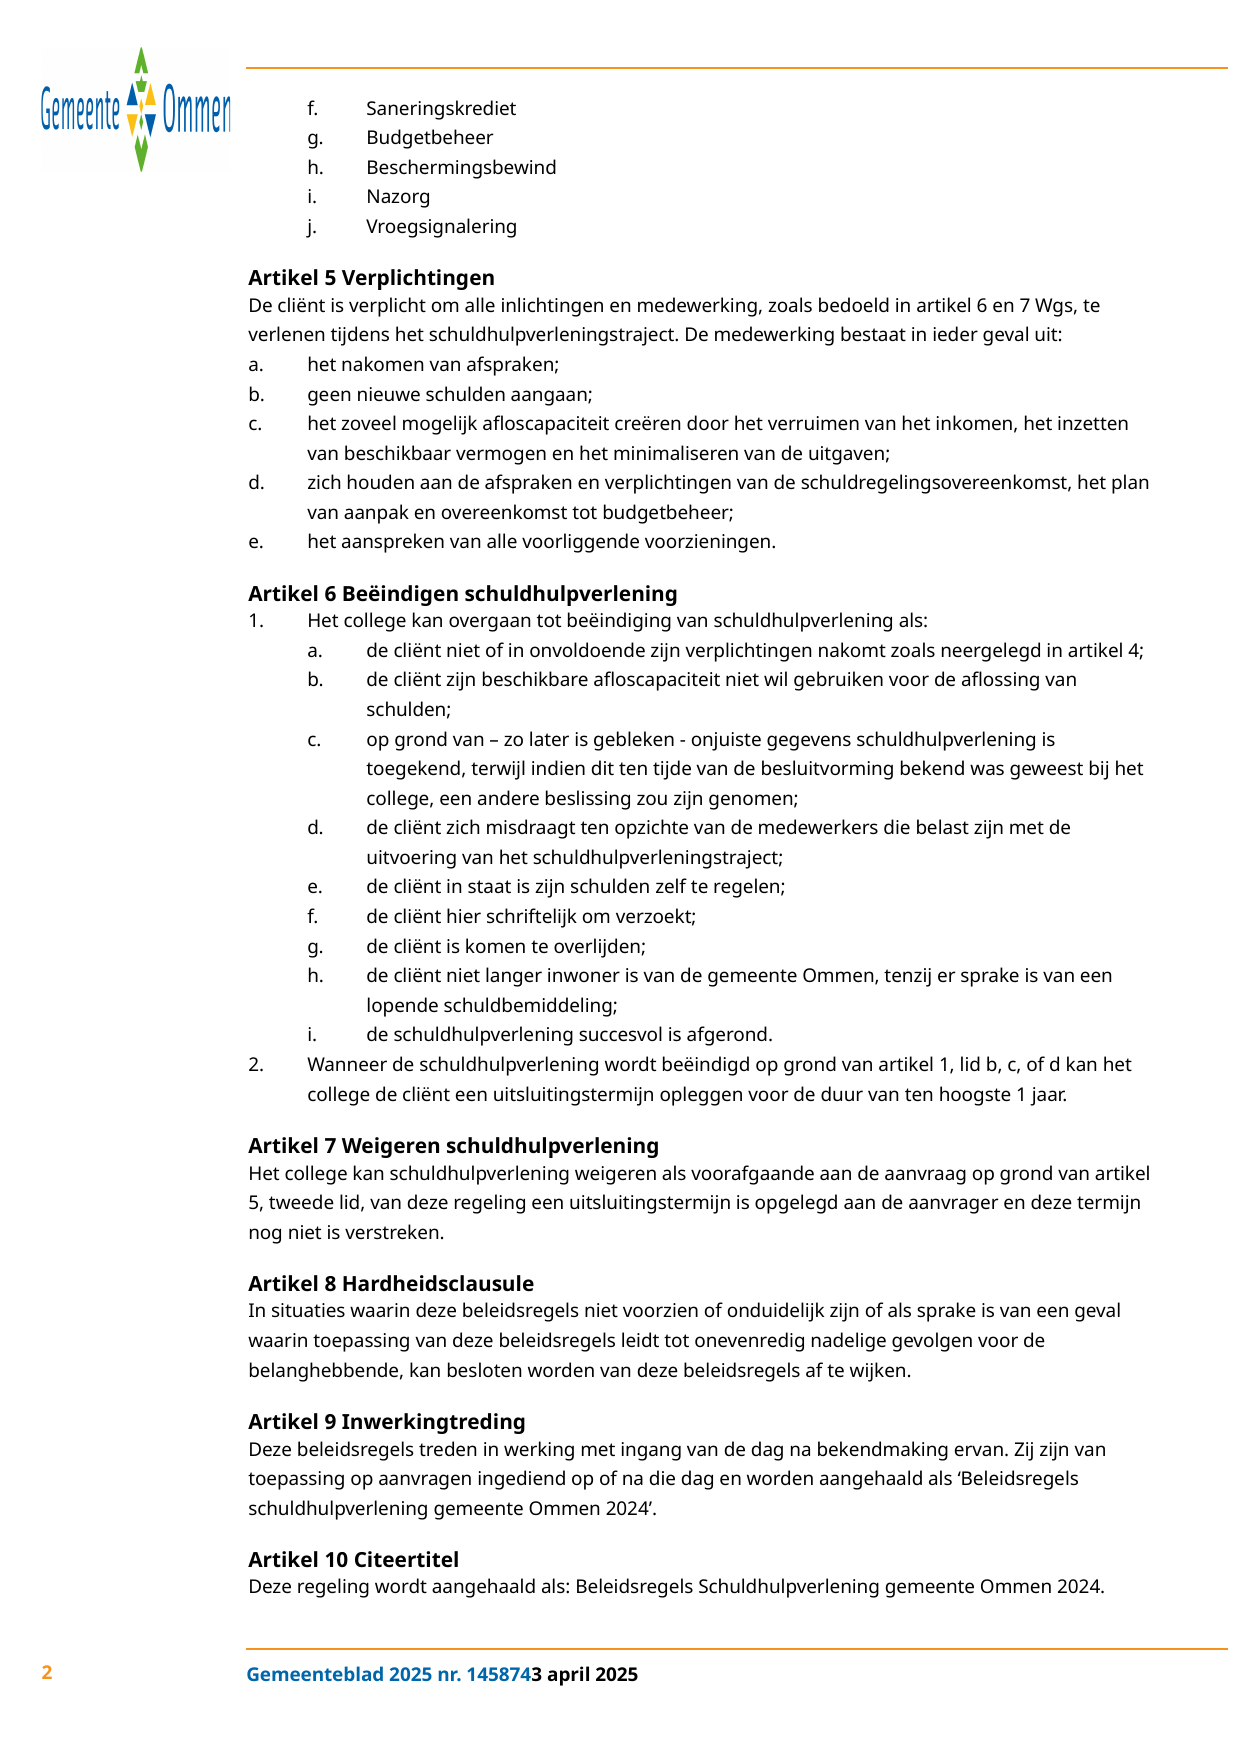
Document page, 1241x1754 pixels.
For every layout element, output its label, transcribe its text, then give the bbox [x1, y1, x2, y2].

text Deze regeling wordt aangehaald als: Beleidsregels Schuldhulpverlening gemeente Ommen 2024. [248, 1574, 1152, 1599]
text De cliënt is verplicht om alle inlichtingen en medewerking, zoals bedoeld in artikel 6 en 7 Wgs, te verlenen tijdens het schuldhulpverleningstraject. De medewerking bestaat in ieder geval uit: [248, 292, 1152, 347]
list Wanneer de schuldhulpverlening wordt beëindigd op grond van artikel 1, lid b, c, of d kan het college de cliënt een uitsluitingstermijn opleggen voor de duur van ten hoogste 1 jaar. [248, 1051, 1152, 1107]
list het zoveel mogelijk afloscapaciteit creëren door het verruimen van het inkomen, het inzetten van beschikbaar vermogen en het minimaliseren van de uitgaven; [248, 410, 1152, 466]
text Artikel 10 Citeertitel [248, 1545, 1152, 1574]
list Saneringskrediet [307, 95, 1152, 121]
list de cliënt is komen te overlijden; [307, 933, 1152, 959]
list zich houden aan de afspraken en verplichtingen van de schuldregelingsovereenkomst, het plan van aanpak en overeenkomst tot budgetbeheer; [248, 469, 1152, 525]
list de cliënt zich misdraagt ten opzichte van de medewerkers die belast zijn met de uitvoering van het schuldhulpverleningstraject; [307, 814, 1152, 870]
text Artikel 9 Inwerkingtreding [248, 1407, 1152, 1436]
text Artikel 7 Weigeren schuldhulpverlening [248, 1131, 1152, 1160]
list geen nieuwe schulden aangaan; [248, 381, 1152, 406]
list op grond van – zo later is gebleken - onjuiste gegevens schuldhulpverlening is toegekend, terwijl indien dit ten tijde van de besluitvorming bekend was geweest bij het college, een andere beslissing zou zijn genomen; [307, 726, 1152, 811]
text Artikel 6 Beëindigen schuldhulpverlening [248, 579, 1152, 607]
text Het college kan schuldhulpverlening weigeren als voorafgaande aan de aanvraag op grond van artikel 5, tweede lid, van deze regeling een uitsluitingstermijn is opgelegd aan de aanvrager en deze termijn nog niet is verstreken. [248, 1160, 1152, 1244]
list de cliënt in staat is zijn schulden zelf te regelen; [307, 874, 1152, 899]
text Artikel 8 Hardheidsclausule [248, 1269, 1152, 1298]
picture [41, 47, 231, 172]
list het nakomen van afspraken; [248, 351, 1152, 377]
list de schuldhulpverlening succesvol is afgerond. [307, 1022, 1152, 1047]
list de cliënt hier schriftelijk om verzoekt; [307, 903, 1152, 929]
text Artikel 5 Verplichtingen [248, 263, 1152, 292]
list Budgetbeheer [307, 124, 1152, 150]
list de cliënt zijn beschikbare afloscapaciteit niet wil gebruiken voor de aflossing van schulden; [307, 667, 1152, 722]
list Nazorg [307, 183, 1152, 209]
list de cliënt niet langer inwoner is van de gemeente Ommen, tenzij er sprake is van een lopende schuldbemiddeling; [307, 962, 1152, 1018]
list Vroegsignalering [307, 213, 1152, 239]
list het aanspreken van alle voorliggende voorzieningen. [248, 529, 1152, 554]
text Deze beleidsregels treden in werking met ingang van de dag na bekendmaking ervan. Zij zijn van toepassing op aanvragen ingediend op of na die dag en worden aangehaald als ‘Beleidsregels schuldhulpverlening gemeente Ommen 2024’. [248, 1436, 1152, 1521]
text In situaties waarin deze beleidsregels niet voorzien of onduidelijk zijn of als sprake is van een geval waarin toepassing van deze beleidsregels leidt tot onevenredig nadelige gevolgen voor de belanghebbende, kan besloten worden van deze beleidsregels af te wijken. [248, 1298, 1152, 1383]
list Beschermingsbewind [307, 154, 1152, 180]
list Het college kan overgaan tot beëindiging van schuldhulpverlening als: [248, 607, 1152, 633]
list de cliënt niet of in onvoldoende zijn verplichtingen nakomt zoals neergelegd in artikel 4; [307, 637, 1152, 663]
